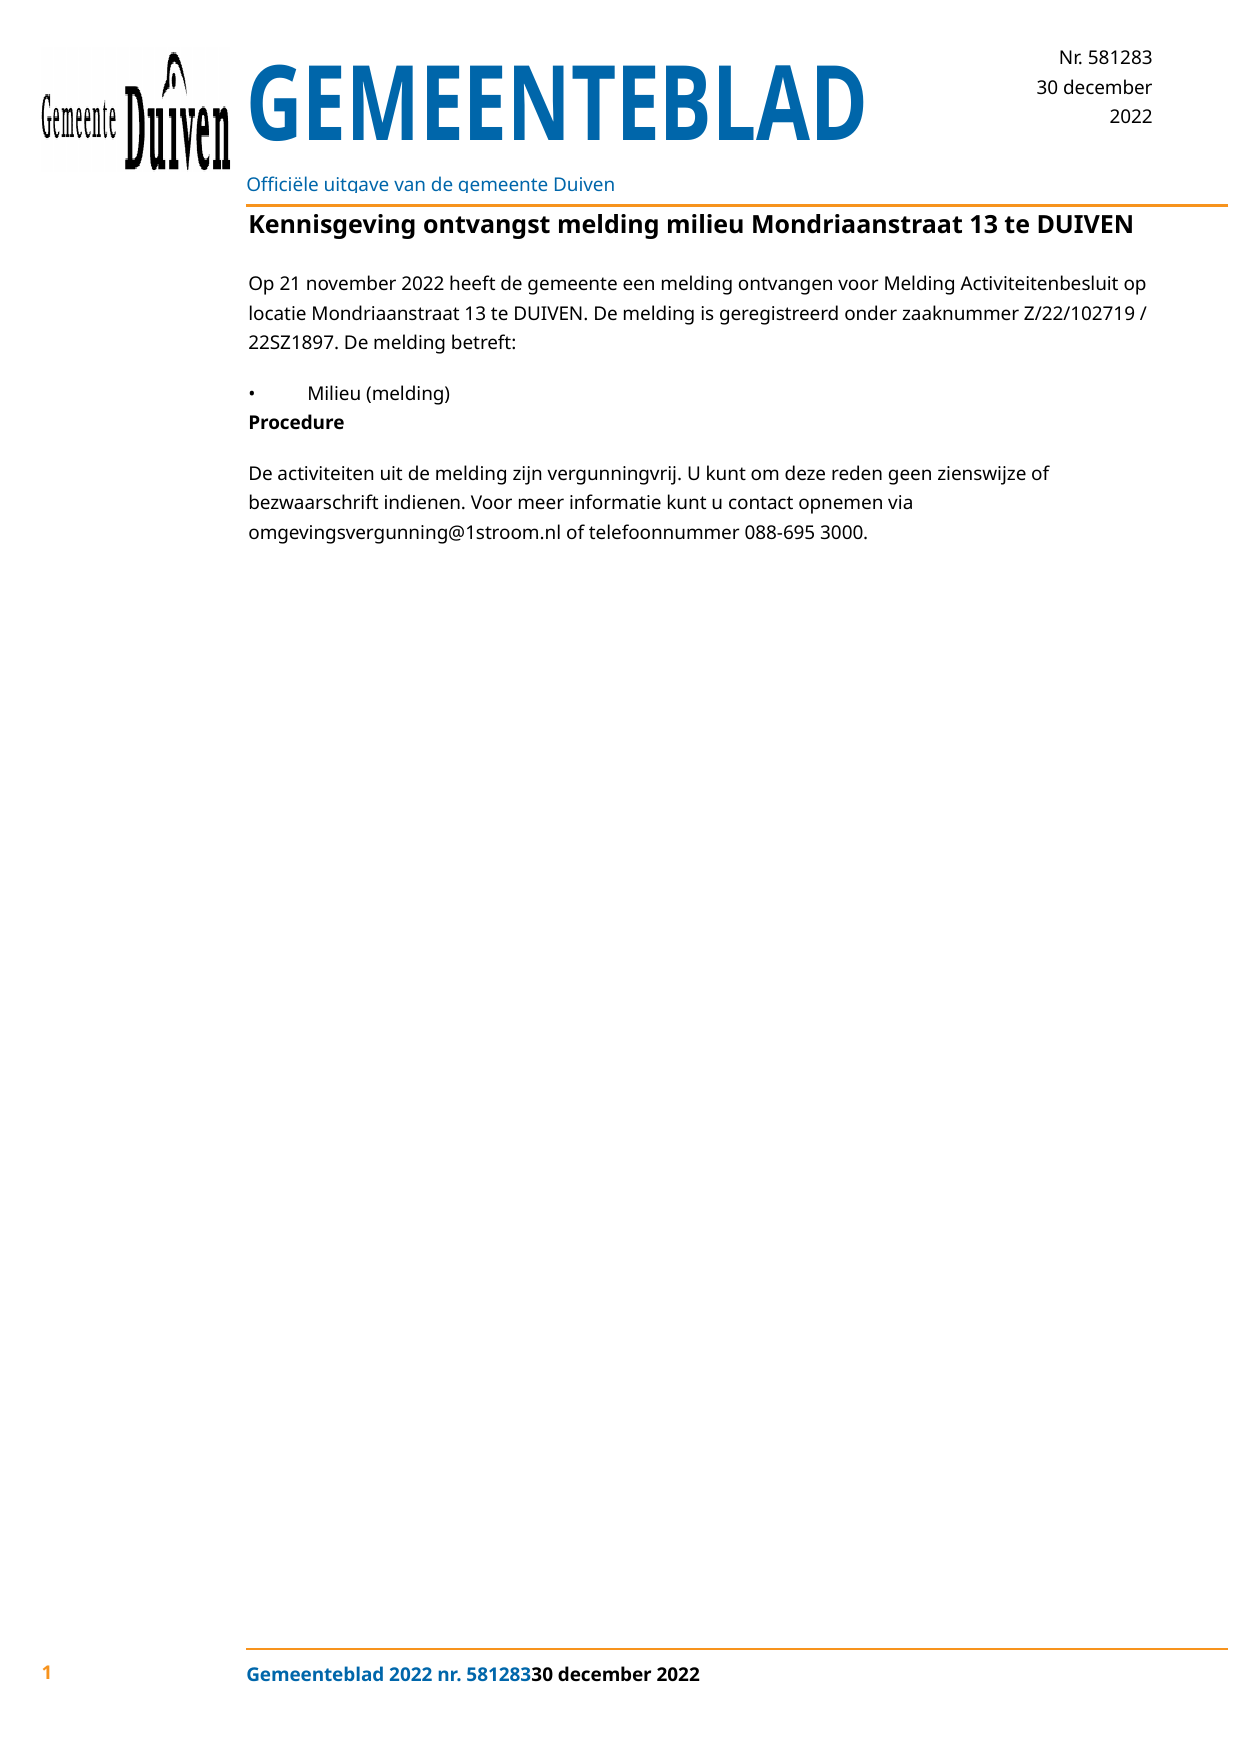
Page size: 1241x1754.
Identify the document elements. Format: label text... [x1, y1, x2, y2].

list Milieu (melding) [248, 380, 1152, 406]
text De activiteiten uit de melding zijn vergunningvrij. U kunt om deze reden geen zienswijze of bezwaarschrift indienen. Voor meer informatie kunt u contact opnemen via omgevingsvergunning@1stroom.nl of telefoonnummer 088-695 3000. [248, 460, 1152, 545]
picture [41, 47, 231, 172]
text Procedure [248, 409, 1152, 435]
text Kennisgeving ontvangst melding milieu Mondriaanstraat 13 te DUIVEN [248, 207, 1152, 241]
text Op 21 november 2022 heeft de gemeente een melding ontvangen voor Melding Activiteitenbesluit op locatie Mondriaanstraat 13 te DUIVEN. De melding is geregistreerd onder zaaknummer Z/22/102719 / 22SZ1897. De melding betreft: [248, 270, 1152, 355]
